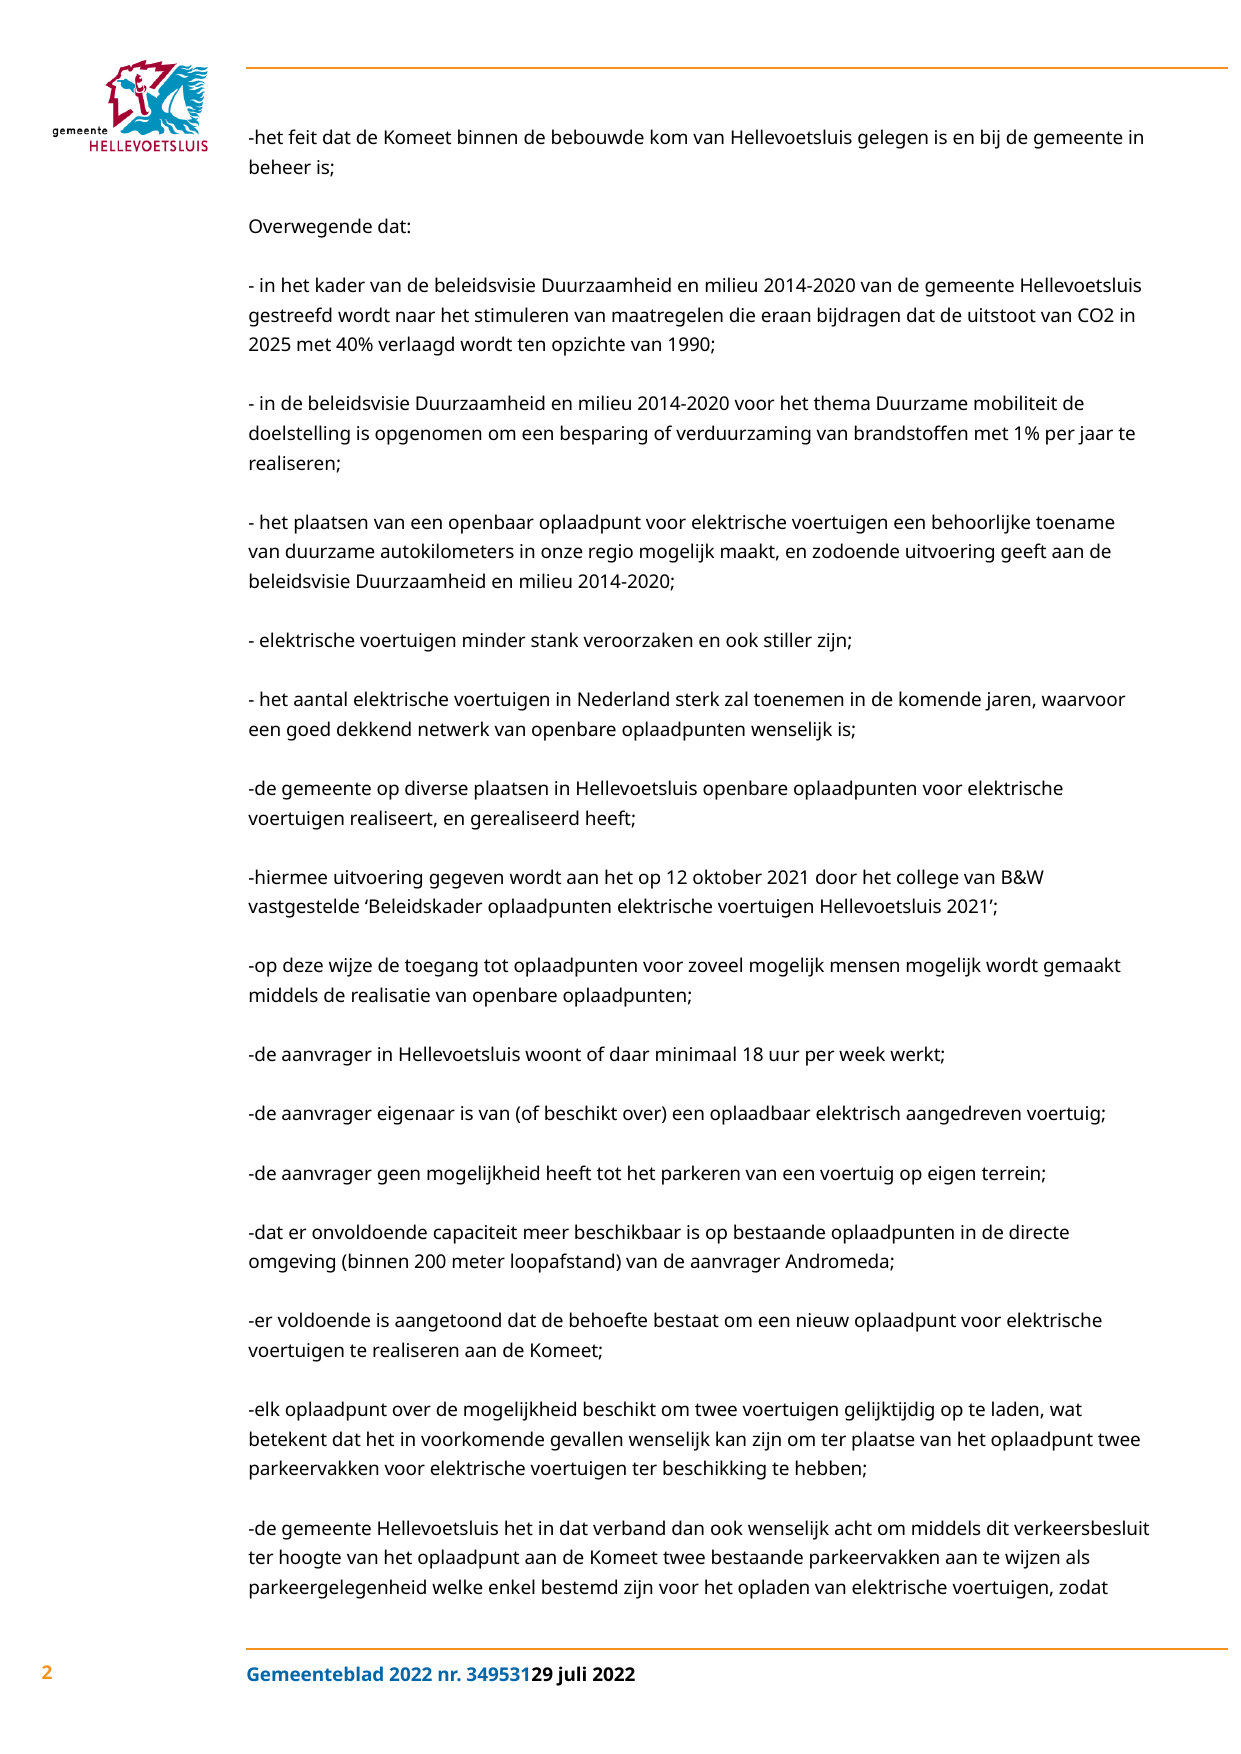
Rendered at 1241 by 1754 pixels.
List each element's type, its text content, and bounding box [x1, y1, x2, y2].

text -het feit dat de Komeet binnen de bebouwde kom van Hellevoetsluis gelegen is en bij de gemeente in beheer is; [248, 124, 1152, 180]
text -op deze wijze de toegang tot oplaadpunten voor zoveel mogelijk mensen mogelijk wordt gemaakt middels de realisatie van openbare oplaadpunten; [248, 953, 1152, 1008]
text - in het kader van de beleidsvisie Duurzaamheid en milieu 2014-2020 van de gemeente Hellevoetsluis gestreefd wordt naar het stimuleren van maatregelen die eraan bijdragen dat de uitstoot van CO2 in 2025 met 40% verlaagd wordt ten opzichte van 1990; [248, 272, 1152, 357]
text -elk oplaadpunt over de mogelijkheid beschikt om twee voertuigen gelijktijdig op te laden, wat betekent dat het in voorkomende gevallen wenselijk kan zijn om ter plaatse van het oplaadpunt twee parkeervakken voor elektrische voertuigen ter beschikking te hebben; [248, 1396, 1152, 1481]
text - elektrische voertuigen minder stank veroorzaken en ook stiller zijn; [248, 627, 1152, 653]
text Overwegende dat: [248, 213, 1152, 239]
text - het aantal elektrische voertuigen in Nederland sterk zal toenemen in de komende jaren, waarvoor een goed dekkend netwerk van openbare oplaadpunten wenselijk is; [248, 686, 1152, 742]
text - het plaatsen van een openbaar oplaadpunt voor elektrische voertuigen een behoorlijke toename van duurzame autokilometers in onze regio mogelijk maakt, en zodoende uitvoering geeft aan de beleidsvisie Duurzaamheid en milieu 2014-2020; [248, 509, 1152, 594]
picture [41, 47, 231, 172]
text -de aanvrager eigenaar is van (of beschikt over) een oplaadbaar elektrisch aangedreven voertuig; [248, 1101, 1152, 1126]
text - in de beleidsvisie Duurzaamheid en milieu 2014-2020 voor het thema Duurzame mobiliteit de doelstelling is opgenomen om een besparing of verduurzaming van brandstoffen met 1% per jaar te realiseren; [248, 391, 1152, 476]
text -de gemeente Hellevoetsluis het in dat verband dan ook wenselijk acht om middels dit verkeersbesluit ter hoogte van het oplaadpunt aan de Komeet twee bestaande parkeervakken aan te wijzen als parkeergelegenheid welke enkel bestemd zijn voor het opladen van elektrische voertuigen, zodat [248, 1515, 1152, 1600]
text -de gemeente op diverse plaatsen in Hellevoetsluis openbare oplaadpunten voor elektrische voertuigen realiseert, en gerealiseerd heeft; [248, 775, 1152, 831]
text -de aanvrager in Hellevoetsluis woont of daar minimaal 18 uur per week werkt; [248, 1041, 1152, 1067]
text -er voldoende is aangetoond dat de behoefte bestaat om een nieuw oplaadpunt voor elektrische voertuigen te realiseren aan de Komeet; [248, 1308, 1152, 1363]
text -hiermee uitvoering gegeven wordt aan het op 12 oktober 2021 door het college van B&W vastgestelde ‘Beleidskader oplaadpunten elektrische voertuigen Hellevoetsluis 2021’; [248, 864, 1152, 919]
text -dat er onvoldoende capaciteit meer beschikbaar is op bestaande oplaadpunten in de directe omgeving (binnen 200 meter loopafstand) van de aanvrager Andromeda; [248, 1219, 1152, 1274]
text -de aanvrager geen mogelijkheid heeft tot het parkeren van een voertuig op eigen terrein; [248, 1160, 1152, 1186]
